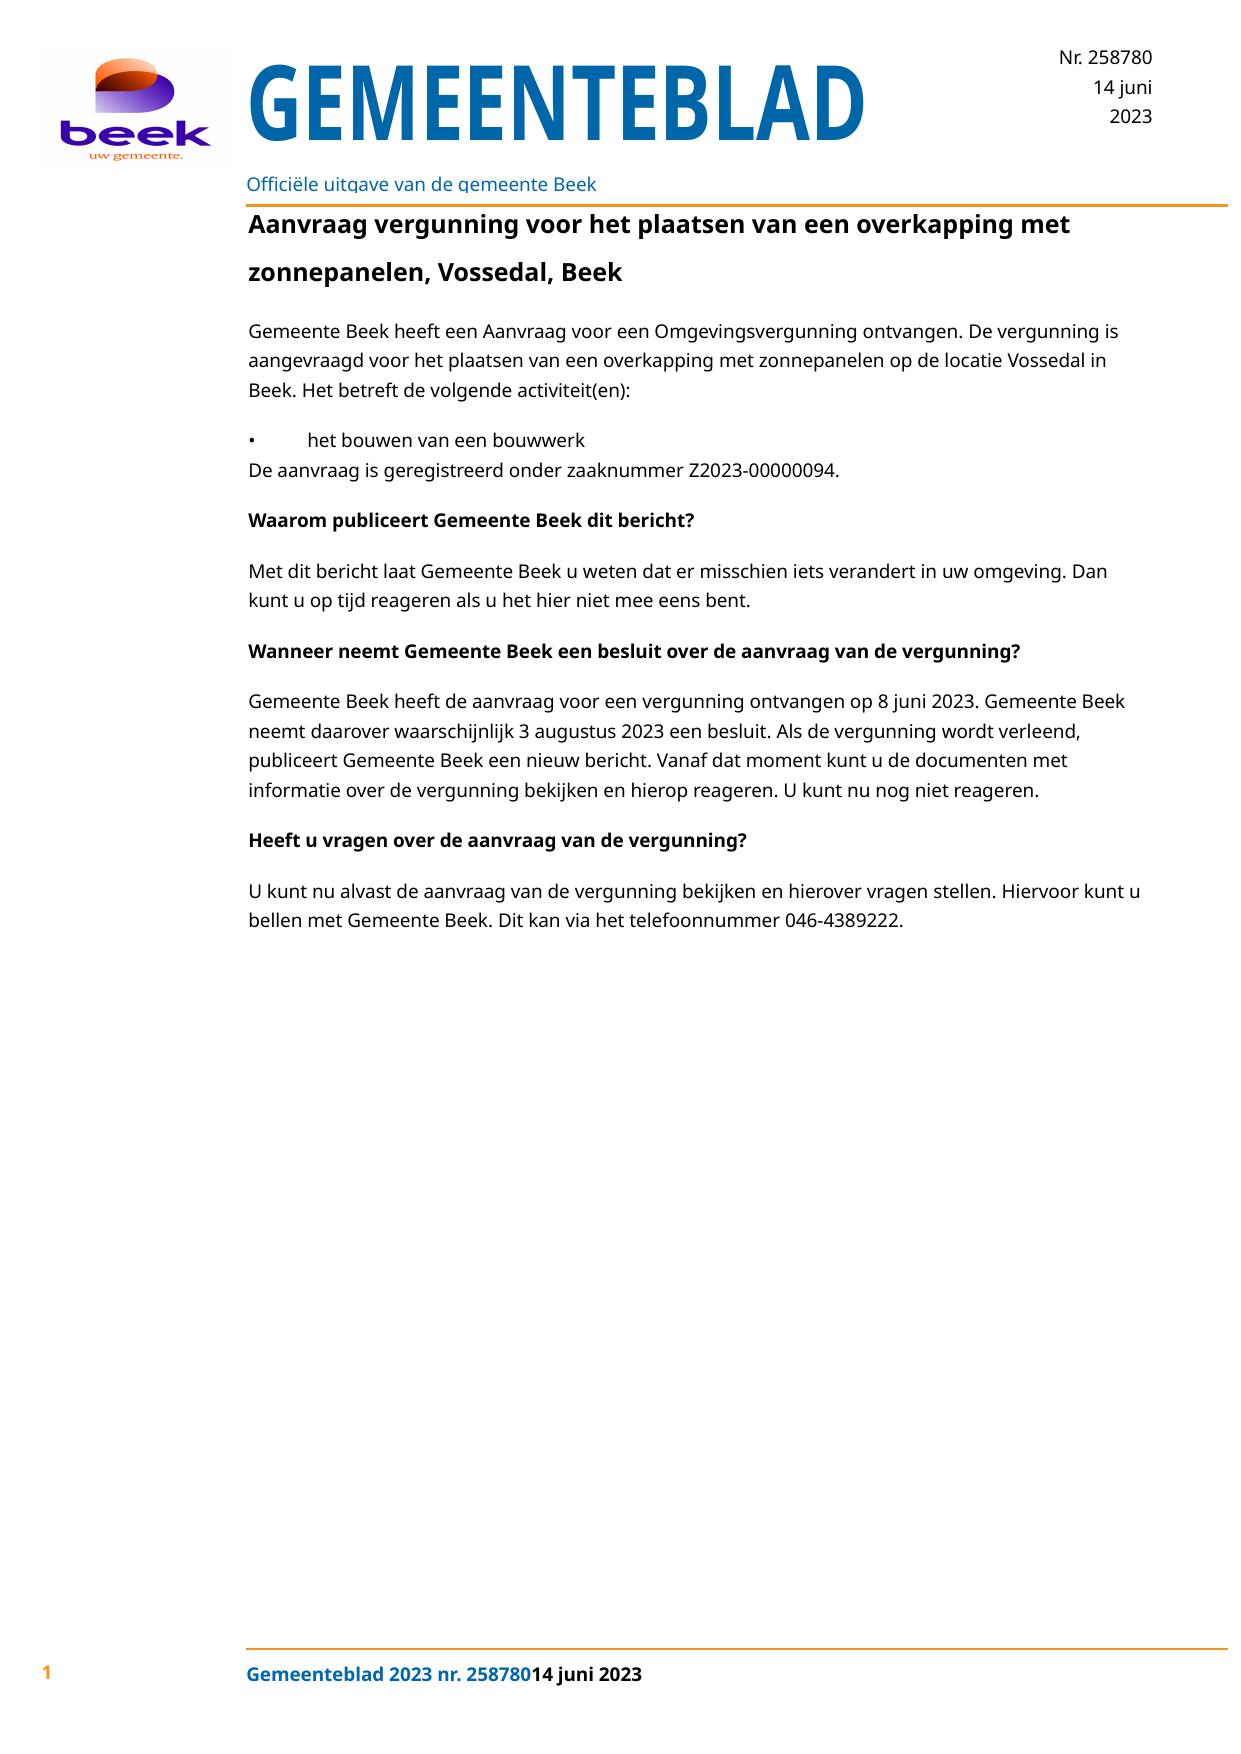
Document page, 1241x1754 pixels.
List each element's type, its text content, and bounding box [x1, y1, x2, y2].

text U kunt nu alvast de aanvraag van de vergunning bekijken en hierover vragen stellen. Hiervoor kunt u bellen met Gemeente Beek. Dit kan via het telefoonnummer 046-4389222. [248, 878, 1152, 933]
text Wanneer neemt Gemeente Beek een besluit over de aanvraag van de vergunning? [248, 638, 1152, 664]
text Waarom publiceert Gemeente Beek dit bericht? [248, 507, 1152, 533]
text Heeft u vragen over de aanvraag van de vergunning? [248, 827, 1152, 853]
list het bouwen van een bouwwerk [248, 427, 1152, 453]
picture [41, 47, 231, 172]
text Gemeente Beek heeft een Aanvraag voor een Omgevingsvergunning ontvangen. De vergunning is aangevraagd voor het plaatsen van een overkapping met zonnepanelen op de locatie Vossedal in Beek. Het betreft de volgende activiteit(en): [248, 318, 1152, 403]
text Met dit bericht laat Gemeente Beek u weten dat er misschien iets verandert in uw omgeving. Dan kunt u op tijd reageren als u het hier niet mee eens bent. [248, 558, 1152, 613]
text De aanvraag is geregistreerd onder zaaknummer Z2023-00000094. [248, 457, 1152, 483]
text Aanvraag vergunning voor het plaatsen van een overkapping met zonnepanelen, Vossedal, Beek [248, 207, 1152, 288]
text Gemeente Beek heeft de aanvraag voor een vergunning ontvangen op 8 juni 2023. Gemeente Beek neemt daarover waarschijnlijk 3 augustus 2023 een besluit. Als de vergunning wordt verleend, publiceert Gemeente Beek een nieuw bericht. Vanaf dat moment kunt u de documenten met informatie over de vergunning bekijken en hierop reageren. U kunt nu nog niet reageren. [248, 688, 1152, 803]
